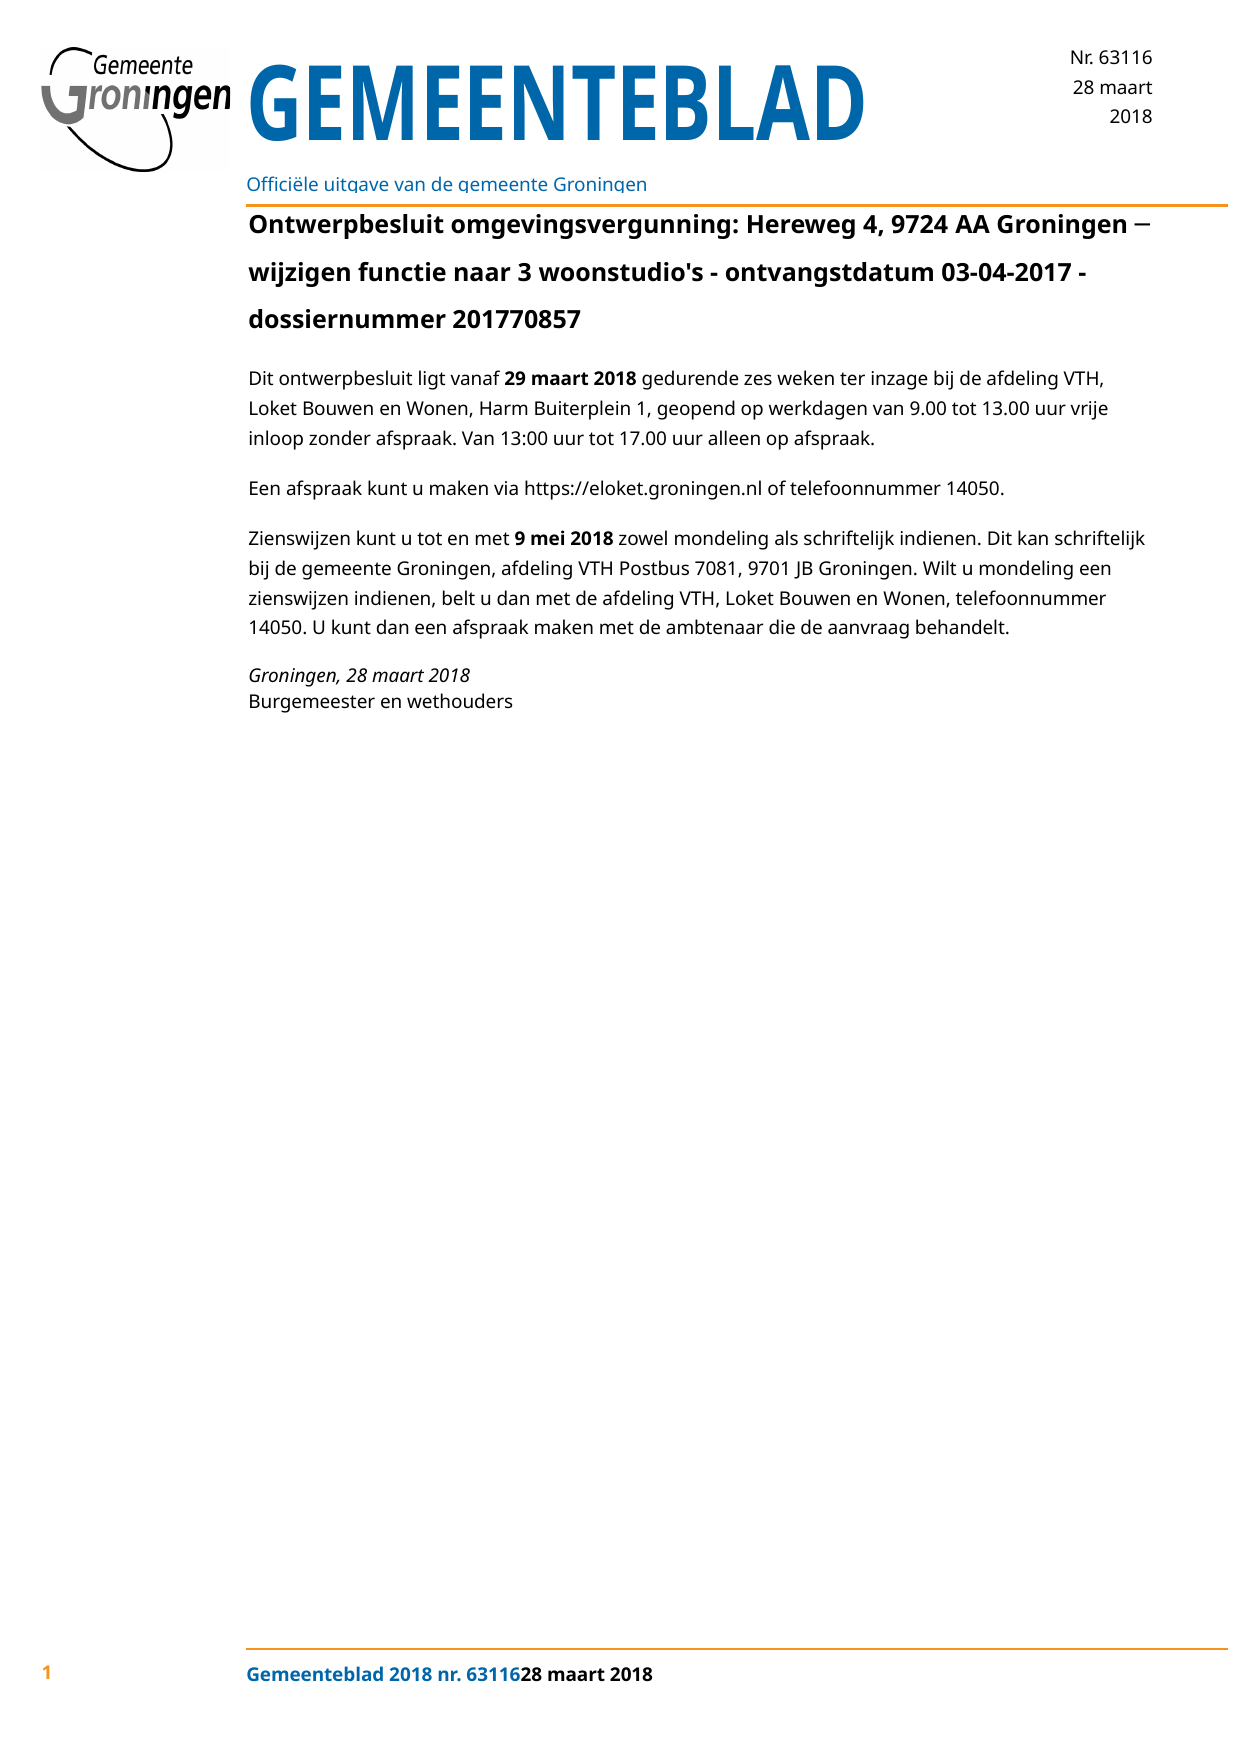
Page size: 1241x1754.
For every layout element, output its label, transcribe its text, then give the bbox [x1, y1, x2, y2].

text Burgemeester en wethouders [248, 688, 1152, 713]
picture [41, 47, 231, 172]
text Zienswijzen kunt u tot en met 9 mei 2018 zowel mondeling als schriftelijk indienen. Dit kan schriftelijk bij de gemeente Groningen, afdeling VTH Postbus 7081, 9701 JB Groningen. Wilt u mondeling een zienswijzen indienen, belt u dan met de afdeling VTH, Loket Bouwen en Wonen, telefoonnummer 14050. U kunt dan een afspraak maken met de ambtenaar die de aanvraag behandelt. [248, 526, 1152, 640]
text Een afspraak kunt u maken via https://eloket.groningen.nl of telefoonnummer 14050. [248, 475, 1152, 501]
text Groningen, 28 maart 2018 [248, 662, 1152, 688]
text Dit ontwerpbesluit ligt vanaf 29 maart 2018 gedurende zes weken ter inzage bij de afdeling VTH, Loket Bouwen en Wonen, Harm Buiterplein 1, geopend op werkdagen van 9.00 tot 13.00 uur vrije inloop zonder afspraak. Van 13:00 uur tot 17.00 uur alleen op afspraak. [248, 366, 1152, 450]
text Ontwerpbesluit omgevingsvergunning: Hereweg 4, 9724 AA Groningen ─ wijzigen functie naar 3 woonstudio's - ontvangstdatum 03-04-2017 - dossiernummer 201770857 [248, 207, 1152, 336]
